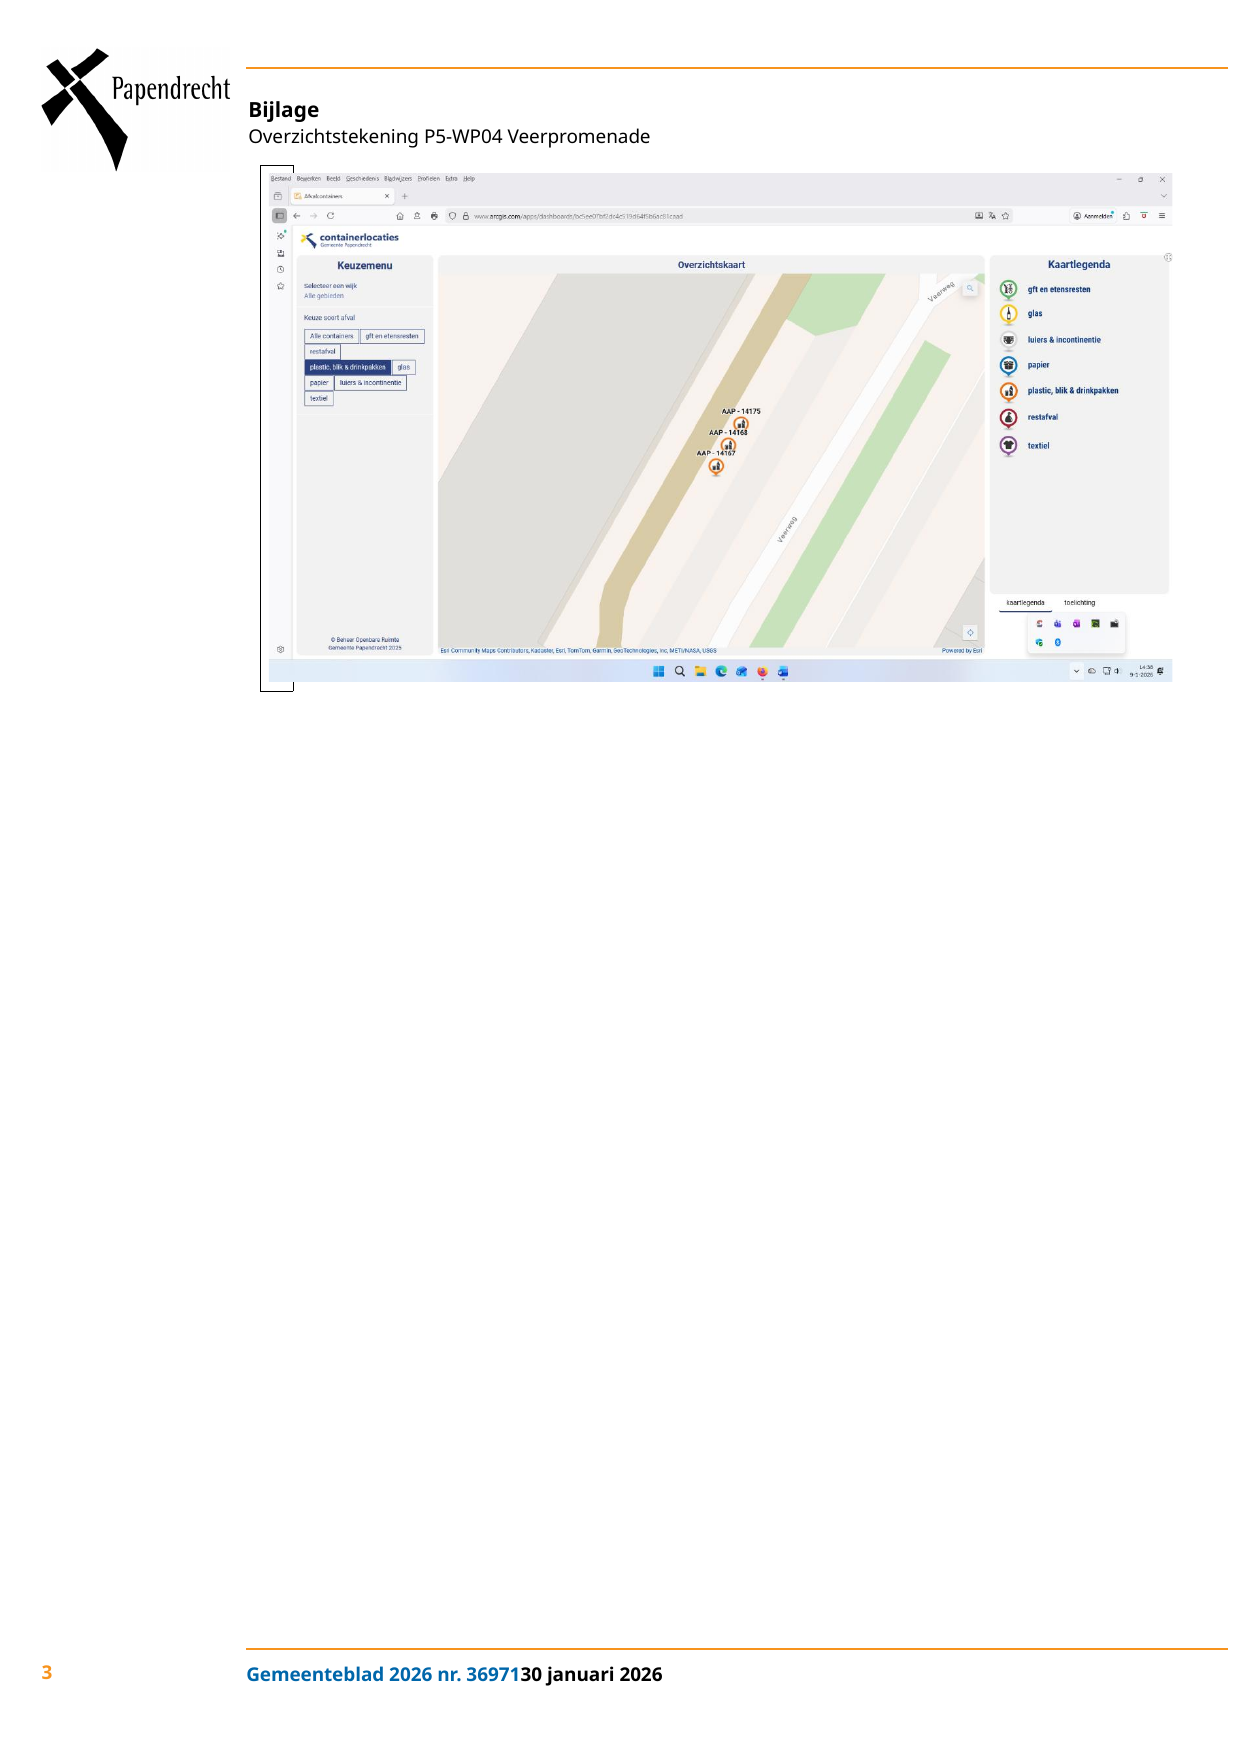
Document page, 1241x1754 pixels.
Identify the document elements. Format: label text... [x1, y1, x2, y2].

text Bijlage [248, 95, 1152, 123]
picture [41, 47, 231, 172]
picture [268, 173, 1173, 682]
text Overzichtstekening P5-WP04 Veerpromenade [248, 123, 1152, 149]
